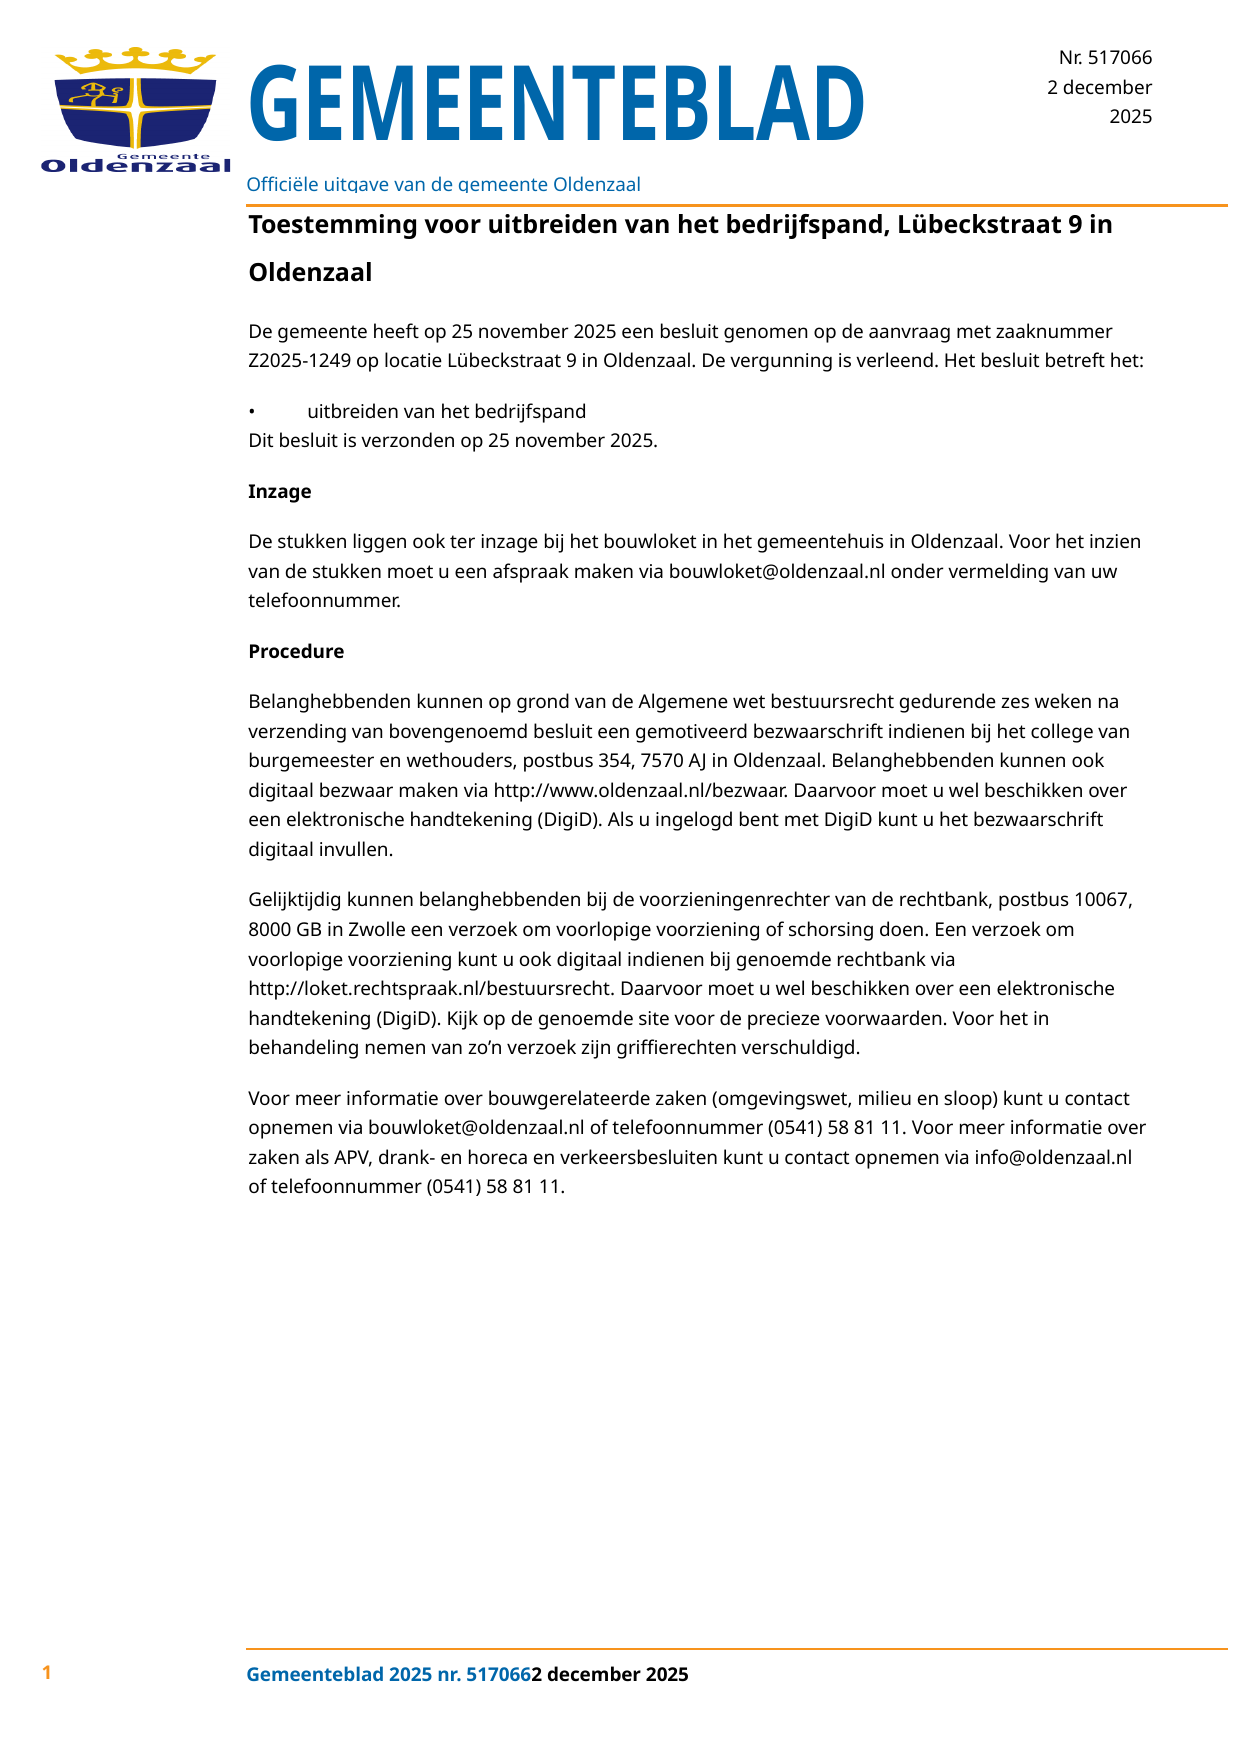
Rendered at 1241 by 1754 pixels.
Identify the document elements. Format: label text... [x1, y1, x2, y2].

text De gemeente heeft op 25 november 2025 een besluit genomen op de aanvraag met zaaknummer Z2025-1249 op locatie Lübeckstraat 9 in Oldenzaal. De vergunning is verleend. Het besluit betreft het: [248, 318, 1152, 373]
text Inzage [248, 478, 1152, 504]
text Gelijktijdig kunnen belanghebbenden bij de voorzieningenrechter van de rechtbank, postbus 10067, 8000 GB in Zwolle een verzoek om voorlopige voorziening of schorsing doen. Een verzoek om voorlopige voorziening kunt u ook digitaal indienen bij genoemde rechtbank via http://loket.rechtspraak.nl/bestuursrecht. Daarvoor moet u wel beschikken over een elektronische handtekening (DigiD). Kijk op de genoemde site voor de precieze voorwaarden. Voor het in behandeling nemen van zo’n verzoek zijn griffierechten verschuldigd. [248, 887, 1152, 1060]
text Voor meer informatie over bouwgerelateerde zaken (omgevingswet, milieu en sloop) kunt u contact opnemen via bouwloket@oldenzaal.nl of telefoonnummer (0541) 58 81 11. Voor meer informatie over zaken als APV, drank- en horeca en verkeersbesluiten kunt u contact opnemen via info@oldenzaal.nl of telefoonnummer (0541) 58 81 11. [248, 1085, 1152, 1199]
text Belanghebbenden kunnen op grond van de Algemene wet bestuursrecht gedurende zes weken na verzending van bovengenoemd besluit een gemotiveerd bezwaarschrift indienen bij het college van burgemeester en wethouders, postbus 354, 7570 AJ in Oldenzaal. Belanghebbenden kunnen ook digitaal bezwaar maken via http://www.oldenzaal.nl/bezwaar. Daarvoor moet u wel beschikken over een elektronische handtekening (DigiD). Als u ingelogd bent met DigiD kunt u het bezwaarschrift digitaal invullen. [248, 688, 1152, 862]
text De stukken liggen ook ter inzage bij het bouwloket in het gemeentehuis in Oldenzaal. Voor het inzien van de stukken moet u een afspraak maken via bouwloket@oldenzaal.nl onder vermelding van uw telefoonnummer. [248, 528, 1152, 613]
text Procedure [248, 638, 1152, 664]
list uitbreiden van het bedrijfspand [248, 398, 1152, 424]
text Dit besluit is verzonden op 25 november 2025. [248, 427, 1152, 453]
text Toestemming voor uitbreiden van het bedrijfspand, Lübeckstraat 9 in Oldenzaal [248, 207, 1152, 288]
picture [41, 47, 231, 172]
